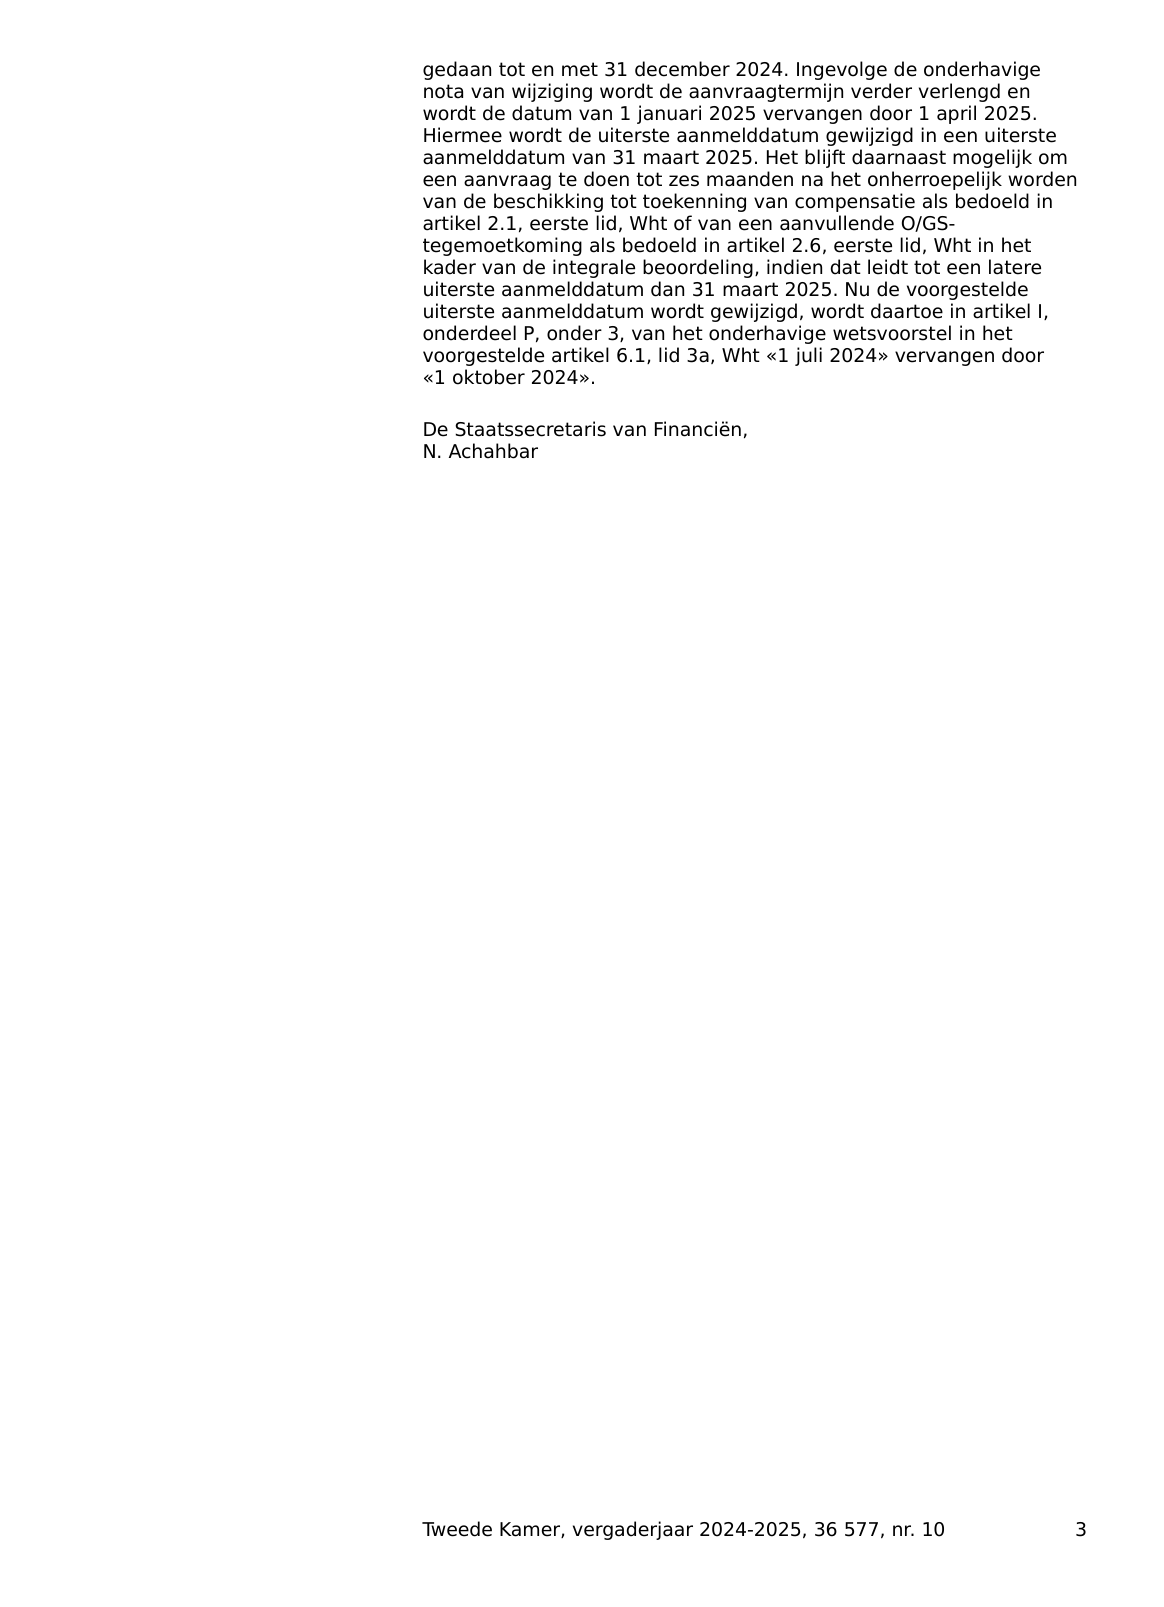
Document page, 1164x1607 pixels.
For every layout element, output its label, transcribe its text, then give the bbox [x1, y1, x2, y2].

text De Staatssecretaris van Financiën, N. Achahbar [422, 419, 1087, 463]
text gedaan tot en met 31 december 2024. Ingevolge de onderhavige nota van wijziging wordt de aanvraagtermijn verder verlengd en wordt de datum van 1 januari 2025 vervangen door 1 april 2025. Hiermee wordt de uiterste aanmelddatum gewijzigd in een uiterste aanmelddatum van 31 maart 2025. Het blijft daarnaast mogelijk om een aanvraag te doen tot zes maanden na het onherroepelijk worden van de beschikking tot toekenning van compensatie als bedoeld in artikel 2.1, eerste lid, Wht of van een aanvullende O/GS-tegemoetkoming als bedoeld in artikel 2.6, eerste lid, Wht in het kader van de integrale beoordeling, indien dat leidt tot een latere uiterste aanmelddatum dan 31 maart 2025. Nu de voorgestelde uiterste aanmelddatum wordt gewijzigd, wordt daartoe in artikel I, onderdeel P, onder 3, van het onderhavige wetsvoorstel in het voorgestelde artikel 6.1, lid 3a, Wht «1 juli 2024» vervangen door «1 oktober 2024». [422, 59, 1087, 389]
